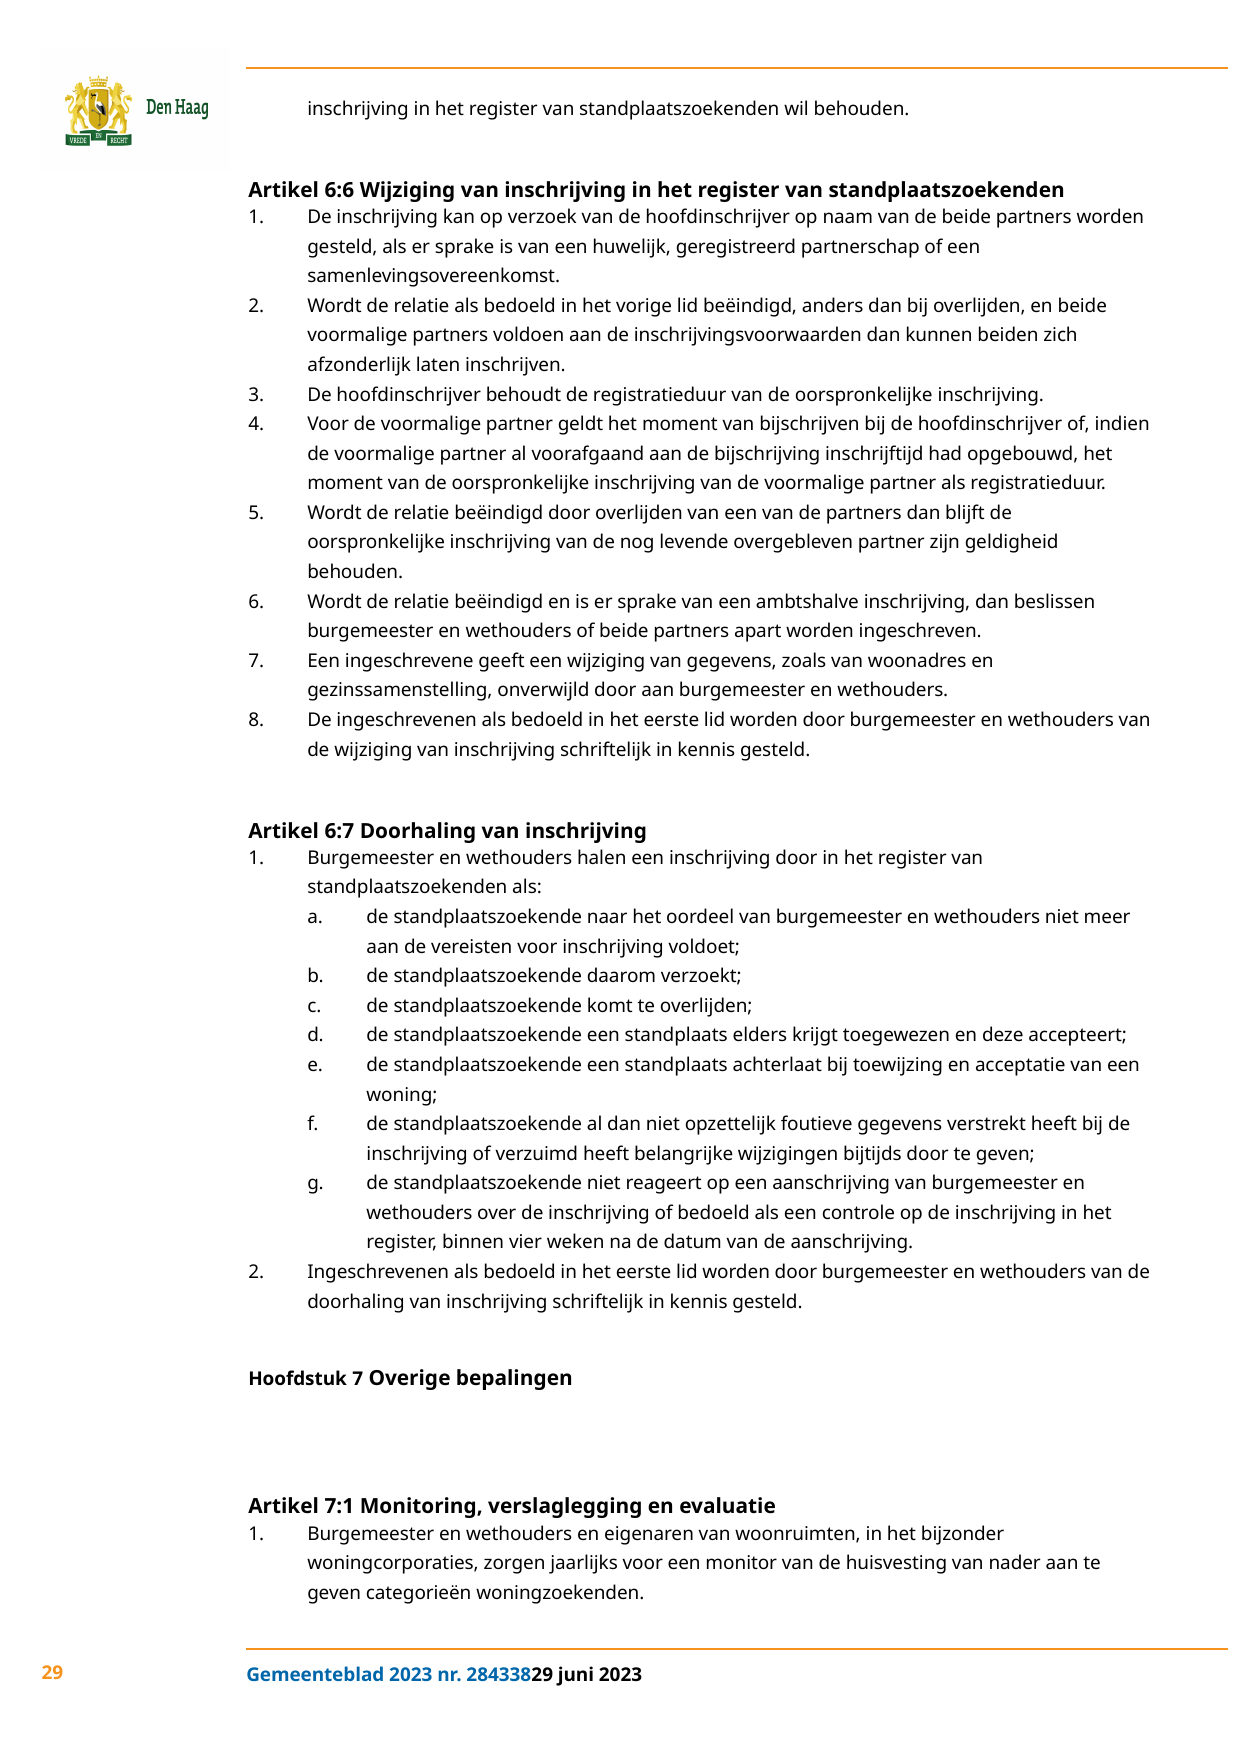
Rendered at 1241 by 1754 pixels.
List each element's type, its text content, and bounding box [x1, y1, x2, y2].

list de standplaatszoekende een standplaats achterlaat bij toewijzing en acceptatie van een woning; [307, 1051, 1152, 1107]
list inschrijving in het register van standplaatszoekenden wil behouden. [248, 95, 1152, 121]
list Ingeschrevenen als bedoeld in het eerste lid worden door burgemeester en wethouders van de doorhaling van inschrijving schriftelijk in kennis gesteld. [248, 1258, 1152, 1314]
list Wordt de relatie beëindigd door overlijden van een van de partners dan blijft de oorspronkelijke inschrijving van de nog levende overgebleven partner zijn geldigheid behouden. [248, 499, 1152, 584]
list De inschrijving kan op verzoek van de hoofdinschrijver op naam van de beide partners worden gesteld, als er sprake is van een huwelijk, geregistreerd partnerschap of een samenlevingsovereenkomst. [248, 203, 1152, 288]
list Burgemeester en wethouders halen een inschrijving door in het register van standplaatszoekenden als: [248, 844, 1152, 899]
list Burgemeester en wethouders en eigenaren van woonruimten, in het bijzonder woningcorporaties, zorgen jaarlijks voor een monitor van de huisvesting van nader aan te geven categorieën woningzoekenden. [248, 1520, 1152, 1604]
text Artikel 6:7 Doorhaling van inschrijving [248, 816, 1152, 844]
text Hoofdstuk 7 Overige bepalingen [248, 1363, 1152, 1392]
text Artikel 6:6 Wijziging van inschrijving in het register van standplaatszoekenden [248, 175, 1152, 203]
text Artikel 7:1 Monitoring, verslaglegging en evaluatie [248, 1491, 1152, 1520]
list de standplaatszoekende al dan niet opzettelijk foutieve gegevens verstrekt heeft bij de inschrijving of verzuimd heeft belangrijke wijzigingen bijtijds door te geven; [307, 1110, 1152, 1166]
list De ingeschrevenen als bedoeld in het eerste lid worden door burgemeester en wethouders van de wijziging van inschrijving schriftelijk in kennis gesteld. [248, 706, 1152, 761]
list Een ingeschrevene geeft een wijziging van gegevens, zoals van woonadres en gezinssamenstelling, onverwijld door aan burgemeester en wethouders. [248, 647, 1152, 702]
list Wordt de relatie beëindigd en is er sprake van een ambtshalve inschrijving, dan beslissen burgemeester en wethouders of beide partners apart worden ingeschreven. [248, 588, 1152, 643]
picture [41, 47, 231, 172]
list de standplaatszoekende daarom verzoekt; [307, 962, 1152, 988]
list Voor de voormalige partner geldt het moment van bijschrijven bij de hoofdinschrijver of, indien de voormalige partner al voorafgaand aan de bijschrijving inschrijftijd had opgebouwd, het moment van de oorspronkelijke inschrijving van de voormalige partner als registratieduur. [248, 410, 1152, 495]
list de standplaatszoekende komt te overlijden; [307, 992, 1152, 1018]
list De hoofdinschrijver behoudt de registratieduur van de oorspronkelijke inschrijving. [248, 381, 1152, 406]
list de standplaatszoekende niet reageert op een aanschrijving van burgemeester en wethouders over de inschrijving of bedoeld als een controle op de inschrijving in het register, binnen vier weken na de datum van de aanschrijving. [307, 1169, 1152, 1254]
list de standplaatszoekende een standplaats elders krijgt toegewezen en deze accepteert; [307, 1022, 1152, 1047]
list Wordt de relatie als bedoeld in het vorige lid beëindigd, anders dan bij overlijden, en beide voormalige partners voldoen aan de inschrijvingsvoorwaarden dan kunnen beiden zich afzonderlijk laten inschrijven. [248, 292, 1152, 377]
list de standplaatszoekende naar het oordeel van burgemeester en wethouders niet meer aan de vereisten voor inschrijving voldoet; [307, 903, 1152, 959]
